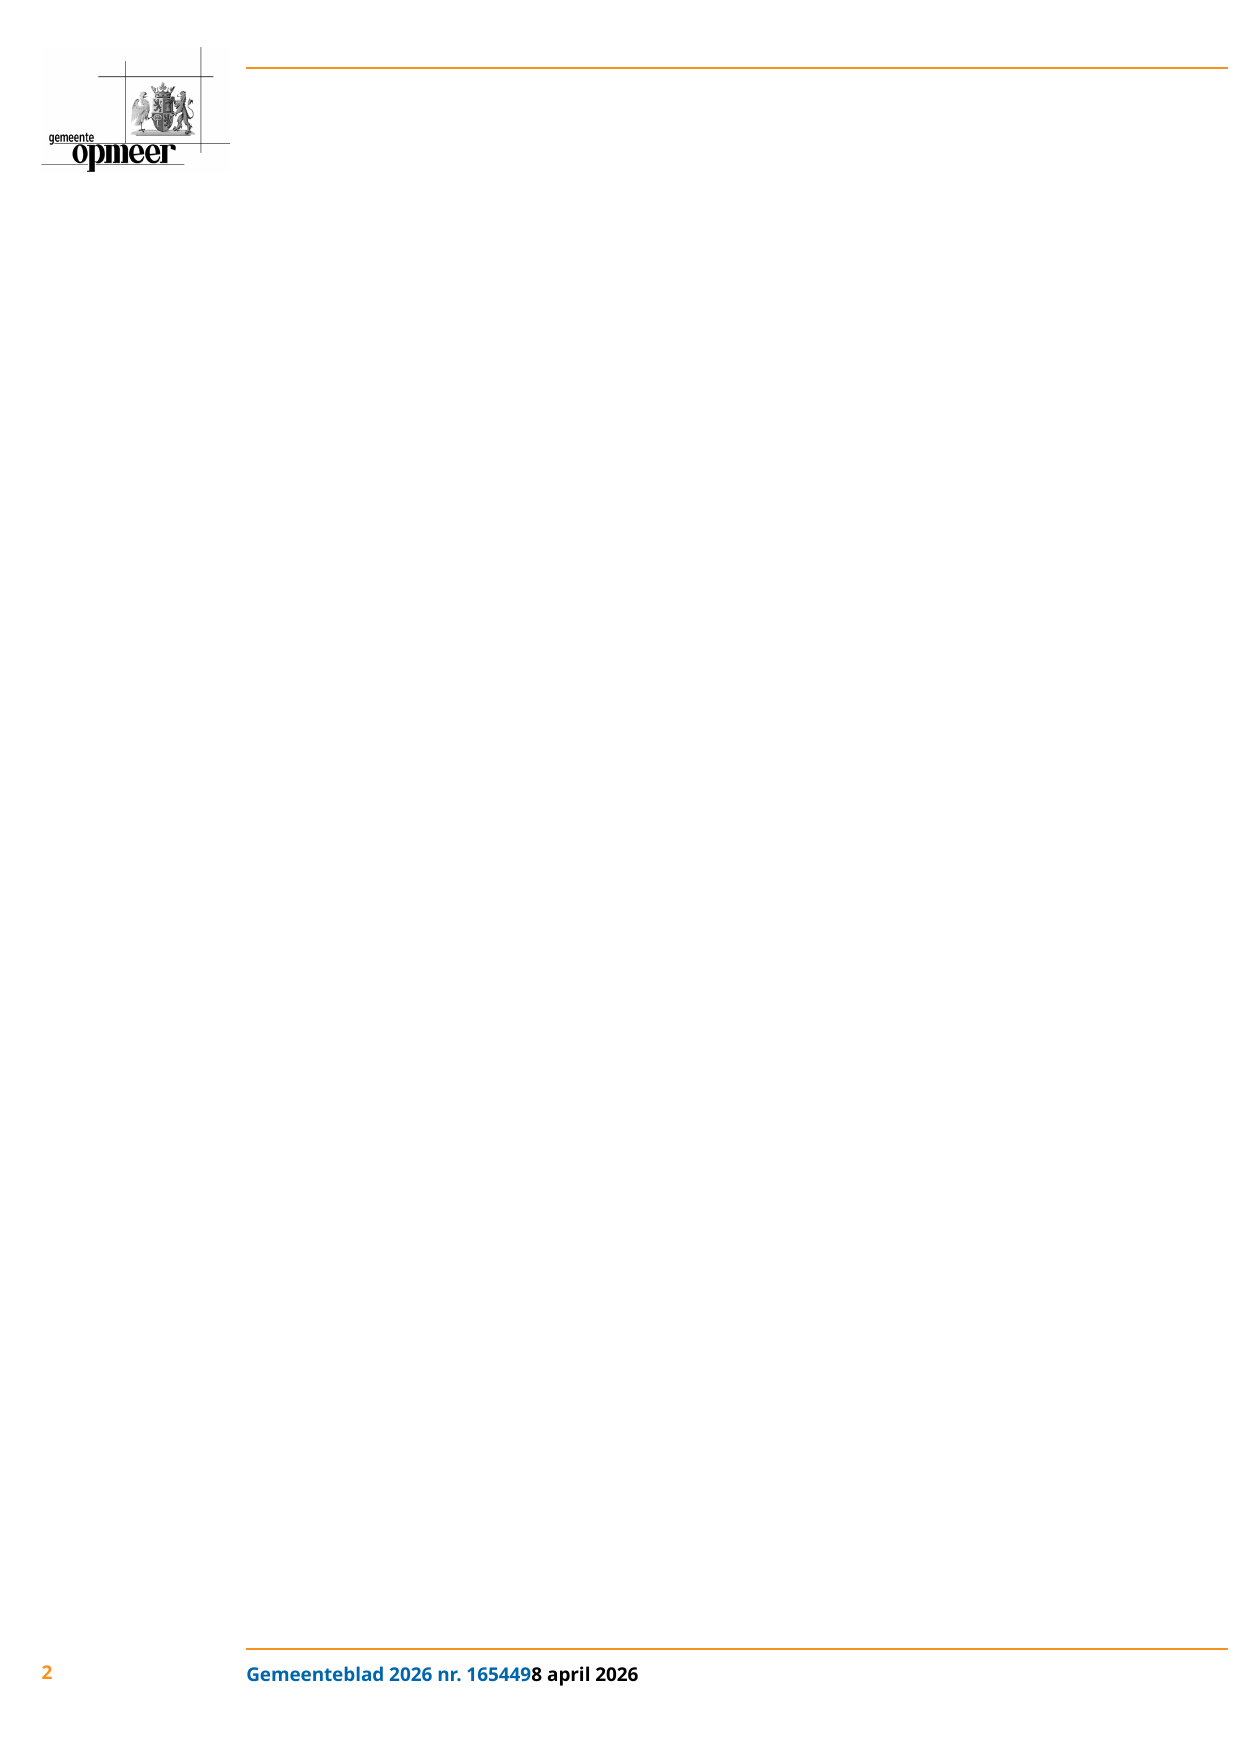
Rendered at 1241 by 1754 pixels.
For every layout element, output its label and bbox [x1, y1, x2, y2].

picture [41, 47, 231, 172]
